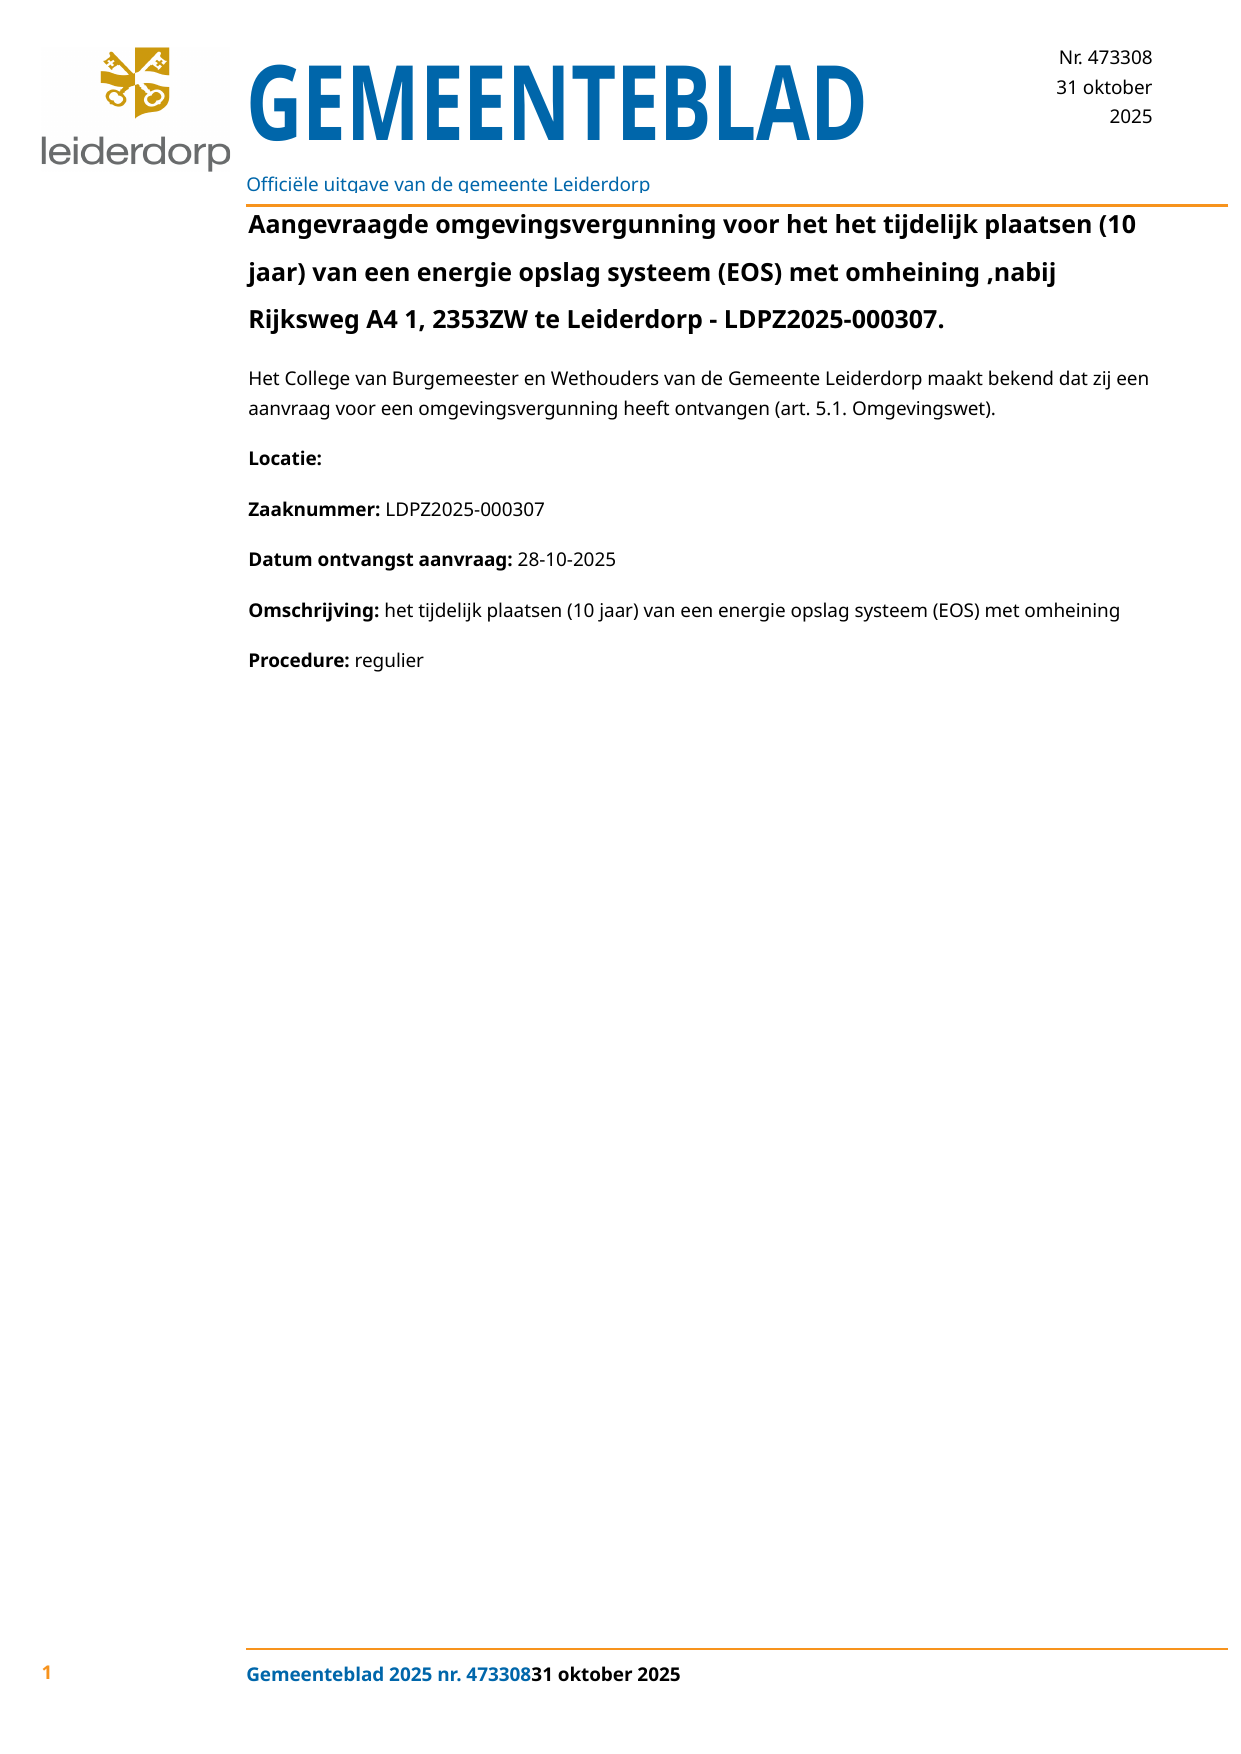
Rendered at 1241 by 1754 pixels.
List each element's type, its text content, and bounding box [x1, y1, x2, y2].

text Locatie: [248, 446, 1152, 471]
text Het College van Burgemeester en Wethouders van de Gemeente Leiderdorp maakt bekend dat zij een aanvraag voor een omgevingsvergunning heeft ontvangen (art. 5.1. Omgevingswet). [248, 366, 1152, 421]
picture [41, 47, 231, 172]
text Procedure: regulier [248, 647, 1152, 673]
text Aangevraagde omgevingsvergunning voor het het tijdelijk plaatsen (10 jaar) van een energie opslag systeem (EOS) met omheining ,nabij Rijksweg A4 1, 2353ZW te Leiderdorp - LDPZ2025-000307. [248, 207, 1152, 336]
text Omschrijving: het tijdelijk plaatsen (10 jaar) van een energie opslag systeem (EOS) met omheining [248, 597, 1152, 622]
text Zaaknummer: LDPZ2025-000307 [248, 496, 1152, 522]
text Datum ontvangst aanvraag: 28-10-2025 [248, 546, 1152, 572]
